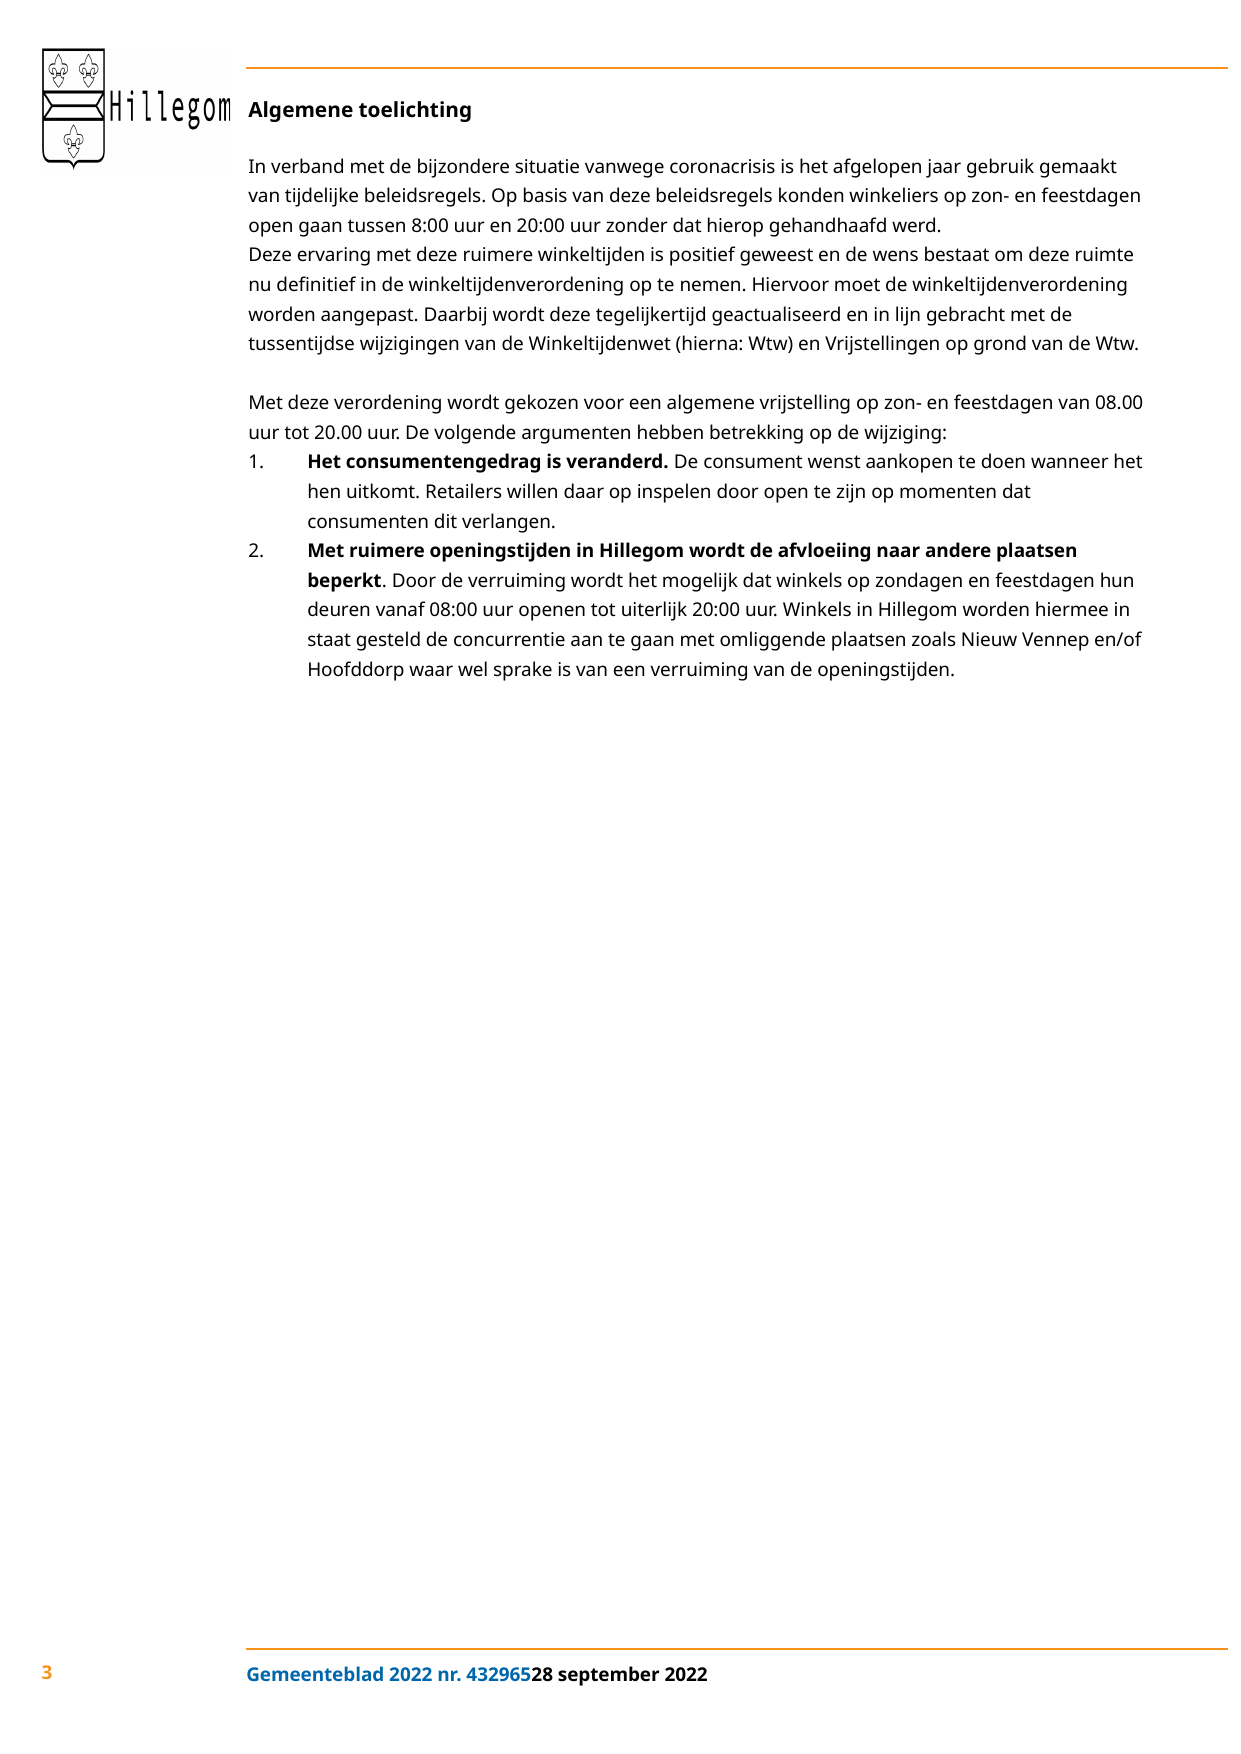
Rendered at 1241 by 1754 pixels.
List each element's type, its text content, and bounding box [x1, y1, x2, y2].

text Deze ervaring met deze ruimere winkeltijden is positief geweest en de wens bestaat om deze ruimte nu definitief in de winkeltijdenverordening op te nemen. Hiervoor moet de winkeltijdenverordening worden aangepast. Daarbij wordt deze tegelijkertijd geactualiseerd en in lijn gebracht met de tussentijdse wijzigingen van de Winkeltijdenwet (hierna: Wtw) en Vrijstellingen op grond van de Wtw. [248, 242, 1152, 356]
text Met deze verordening wordt gekozen voor een algemene vrijstelling op zon- en feestdagen van 08.00 uur tot 20.00 uur. De volgende argumenten hebben betrekking op de wijziging: [248, 389, 1152, 445]
list Het consumentengedrag is veranderd. De consument wenst aankopen te doen wanneer het hen uitkomt. Retailers willen daar op inspelen door open te zijn op momenten dat consumenten dit verlangen. [248, 449, 1152, 534]
text Algemene toelichting [248, 95, 1152, 123]
picture [41, 47, 231, 172]
list Met ruimere openingstijden in Hillegom wordt de afvloeiing naar andere plaatsen beperkt. Door de verruiming wordt het mogelijk dat winkels op zondagen en feestdagen hun deuren vanaf 08:00 uur openen tot uiterlijk 20:00 uur. Winkels in Hillegom worden hiermee in staat gesteld de concurrentie aan te gaan met omliggende plaatsen zoals Nieuw Vennep en/of Hoofddorp waar wel sprake is van een verruiming van de openingstijden. [248, 537, 1152, 682]
text In verband met de bijzondere situatie vanwege coronacrisis is het afgelopen jaar gebruik gemaakt van tijdelijke beleidsregels. Op basis van deze beleidsregels konden winkeliers op zon- en feestdagen open gaan tussen 8:00 uur en 20:00 uur zonder dat hierop gehandhaafd werd. [248, 153, 1152, 238]
